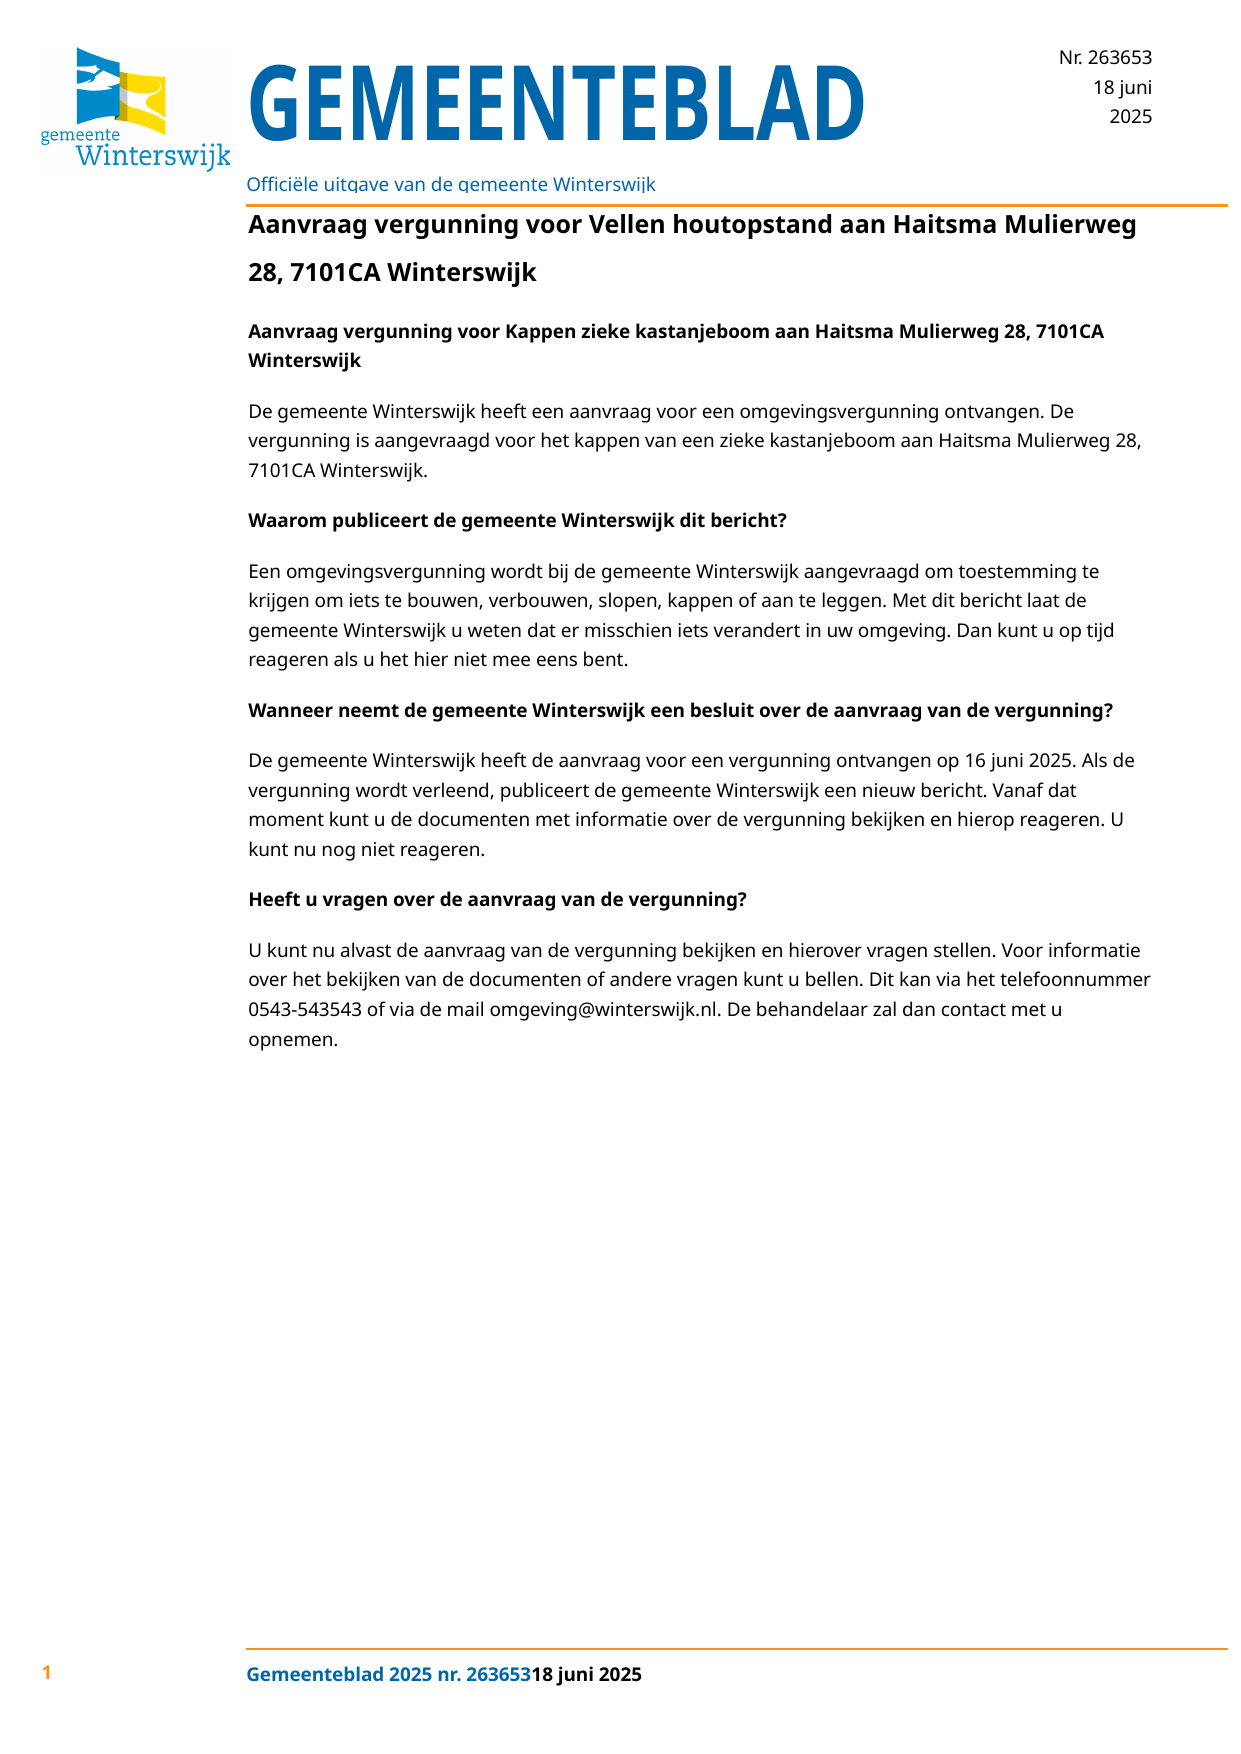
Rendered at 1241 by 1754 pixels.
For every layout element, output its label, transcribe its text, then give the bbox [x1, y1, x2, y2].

text Een omgevingsvergunning wordt bij de gemeente Winterswijk aangevraagd om toestemming te krijgen om iets te bouwen, verbouwen, slopen, kappen of aan te leggen. Met dit bericht laat de gemeente Winterswijk u weten dat er misschien iets verandert in uw omgeving. Dan kunt u op tijd reageren als u het hier niet mee eens bent. [248, 558, 1152, 672]
text Aanvraag vergunning voor Vellen houtopstand aan Haitsma Mulierweg 28, 7101CA Winterswijk [248, 207, 1152, 288]
text De gemeente Winterswijk heeft een aanvraag voor een omgevingsvergunning ontvangen. De vergunning is aangevraagd voor het kappen van een zieke kastanjeboom aan Haitsma Mulierweg 28, 7101CA Winterswijk. [248, 398, 1152, 483]
text Wanneer neemt de gemeente Winterswijk een besluit over de aanvraag van de vergunning? [248, 697, 1152, 723]
picture [225, 153, 231, 162]
text Waarom publiceert de gemeente Winterswijk dit bericht? [248, 507, 1152, 533]
text Aanvraag vergunning voor Kappen zieke kastanjeboom aan Haitsma Mulierweg 28, 7101CA Winterswijk [248, 318, 1152, 373]
text U kunt nu alvast de aanvraag van de vergunning bekijken en hierover vragen stellen. Voor informatie over het bekijken van de documenten of andere vragen kunt u bellen. Dit kan via het telefoonnummer 0543-543543 of via de mail omgeving@winterswijk.nl. De behandelaar zal dan contact met u opnemen. [248, 937, 1152, 1052]
text De gemeente Winterswijk heeft de aanvraag voor een vergunning ontvangen op 16 juni 2025. Als de vergunning wordt verleend, publiceert de gemeente Winterswijk een nieuw bericht. Vanaf dat moment kunt u de documenten met informatie over de vergunning bekijken en hierop reageren. U kunt nu nog niet reageren. [248, 747, 1152, 862]
text Heeft u vragen over de aanvraag van de vergunning? [248, 887, 1152, 912]
picture [41, 47, 231, 172]
